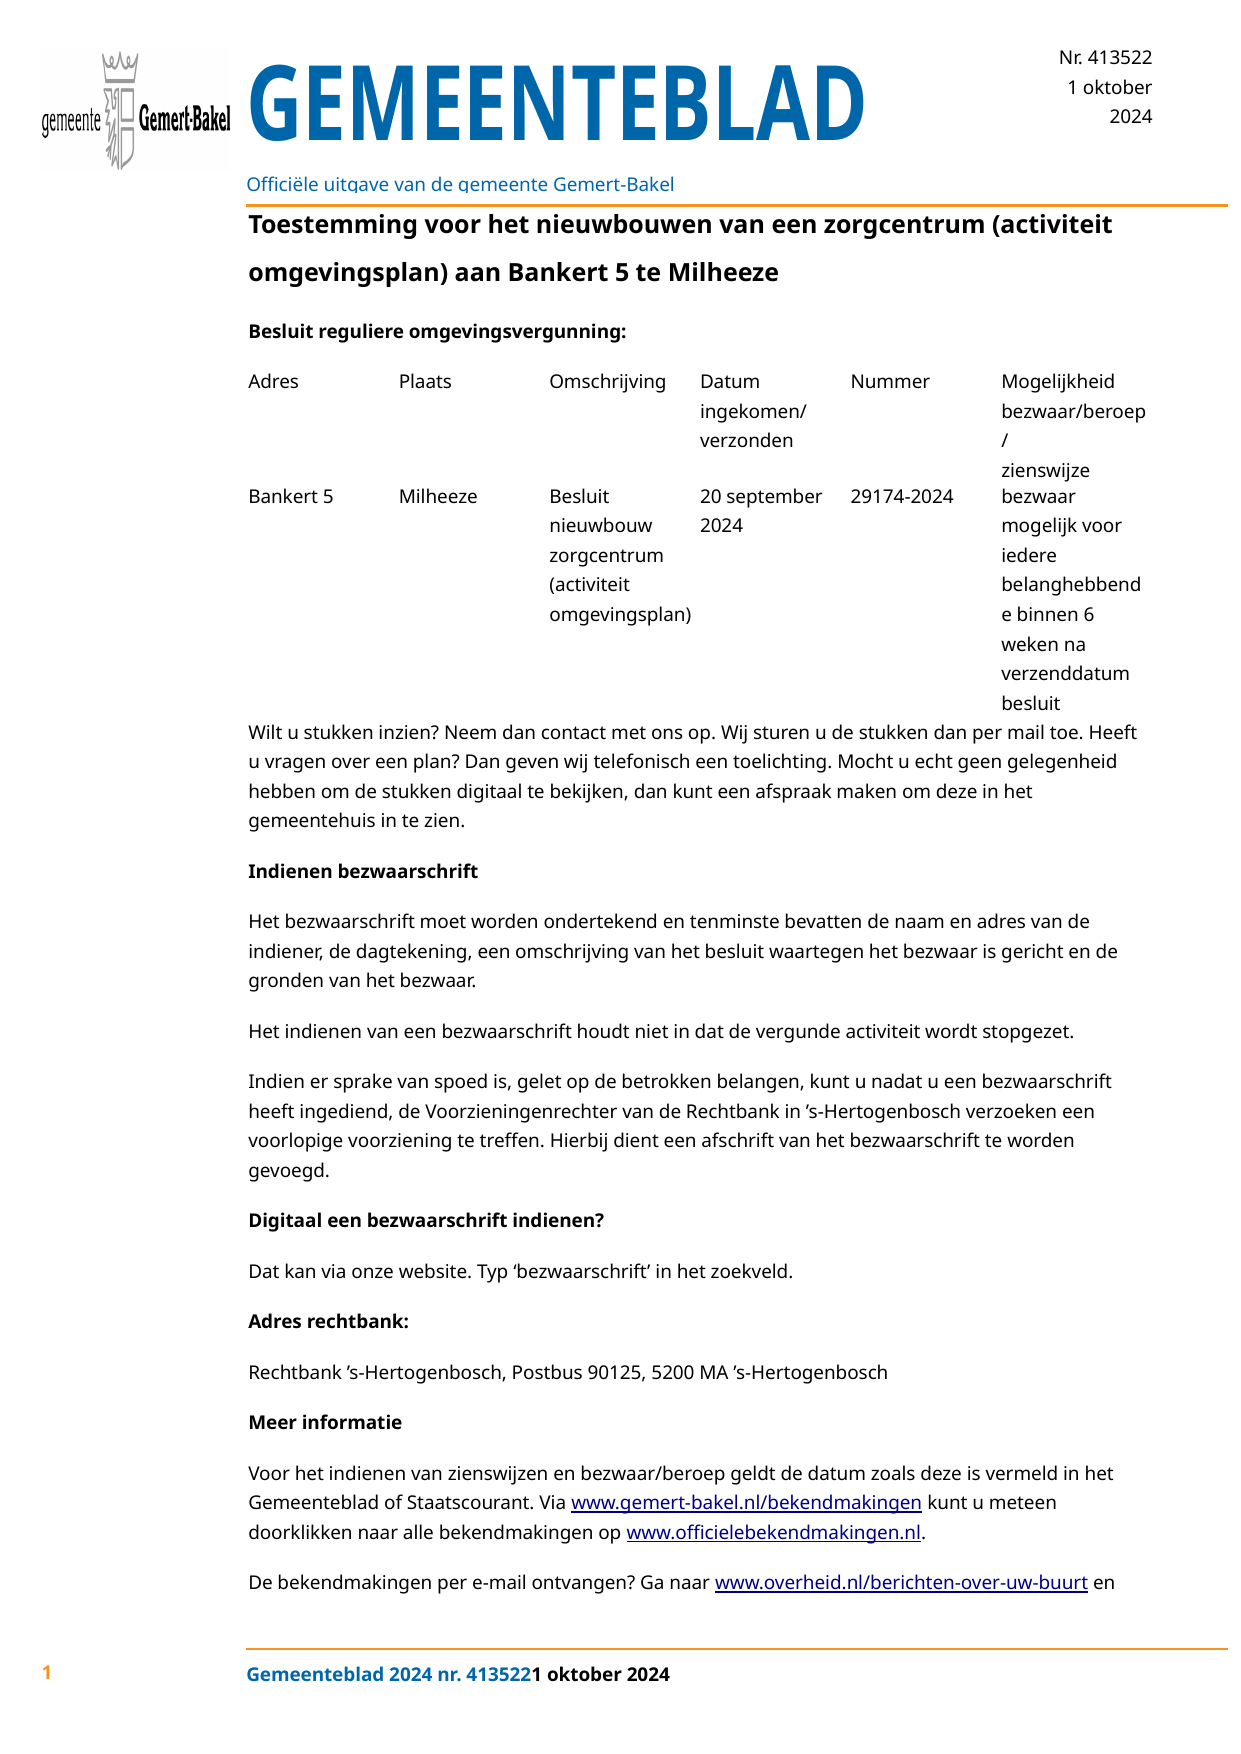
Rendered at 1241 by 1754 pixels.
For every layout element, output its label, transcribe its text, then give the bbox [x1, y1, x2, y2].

table_cell 29174-2024 [850, 483, 1001, 716]
table_cell Milheeze [399, 483, 549, 716]
text Wilt u stukken inzien? Neem dan contact met ons op. Wij sturen u de stukken dan per mail toe. Heeft u vragen over een plan? Dan geven wij telefonisch een toelichting. Mocht u echt geen gelegenheid hebben om de stukken digitaal te bekijken, dan kunt een afspraak maken om deze in het gemeentehuis in te zien. [248, 719, 1152, 833]
table_header Adres [248, 369, 398, 483]
text Dat kan via onze website. Typ ‘bezwaarschrift’ in het zoekveld. [248, 1258, 1152, 1284]
picture [41, 47, 231, 172]
text Indienen bezwaarschrift [248, 858, 1152, 884]
text De bekendmakingen per e-mail ontvangen? Ga naar www.overheid.nl/berichten-over-uw-buurt en [248, 1569, 1152, 1595]
table_cell 20 september 2024 [700, 483, 850, 716]
text Besluit reguliere omgevingsvergunning: [248, 318, 1152, 344]
text Toestemming voor het nieuwbouwen van een zorgcentrum (activiteit omgevingsplan) aan Bankert 5 te Milheeze [248, 207, 1152, 288]
table_cell Besluit nieuwbouw zorgcentrum (activiteit omgevingsplan) [549, 483, 700, 716]
table_header Mogelijkheid bezwaar/beroep/ zienswijze [1001, 369, 1152, 483]
text Het bezwaarschrift moet worden ondertekend en tenminste bevatten de naam en adres van de indiener, de dagtekening, een omschrijving van het besluit waartegen het bezwaar is gericht en de gronden van het bezwaar. [248, 908, 1152, 993]
text Meer informatie [248, 1409, 1152, 1435]
table_cell bezwaar mogelijk voor iedere belanghebbende binnen 6 weken na verzenddatum besluit [1001, 483, 1152, 716]
table_header Datum ingekomen/ verzonden [700, 369, 850, 483]
text Indien er sprake van spoed is, gelet op de betrokken belangen, kunt u nadat u een bezwaarschrift heeft ingediend, de Voorzieningenrechter van de Rechtbank in ’s-Hertogenbosch verzoeken een voorlopige voorziening te treffen. Hierbij dient een afschrift van het bezwaarschrift te worden gevoegd. [248, 1068, 1152, 1183]
text Adres rechtbank: [248, 1308, 1152, 1334]
table_header Plaats [399, 369, 549, 483]
table_header Nummer [850, 369, 1001, 483]
text Rechtbank ’s-Hertogenbosch, Postbus 90125, 5200 MA ’s-Hertogenbosch [248, 1359, 1152, 1385]
table_cell Bankert 5 [248, 483, 398, 716]
text Voor het indienen van zienswijzen en bezwaar/beroep geldt de datum zoals deze is vermeld in het Gemeenteblad of Staatscourant. Via www.gemert-bakel.nl/bekendmakingen kunt u meteen doorklikken naar alle bekendmakingen op www.officielebekendmakingen.nl. [248, 1460, 1152, 1545]
text Het indienen van een bezwaarschrift houdt niet in dat de vergunde activiteit wordt stopgezet. [248, 1018, 1152, 1044]
text Digitaal een bezwaarschrift indienen? [248, 1208, 1152, 1233]
table_header Omschrijving [549, 369, 700, 483]
